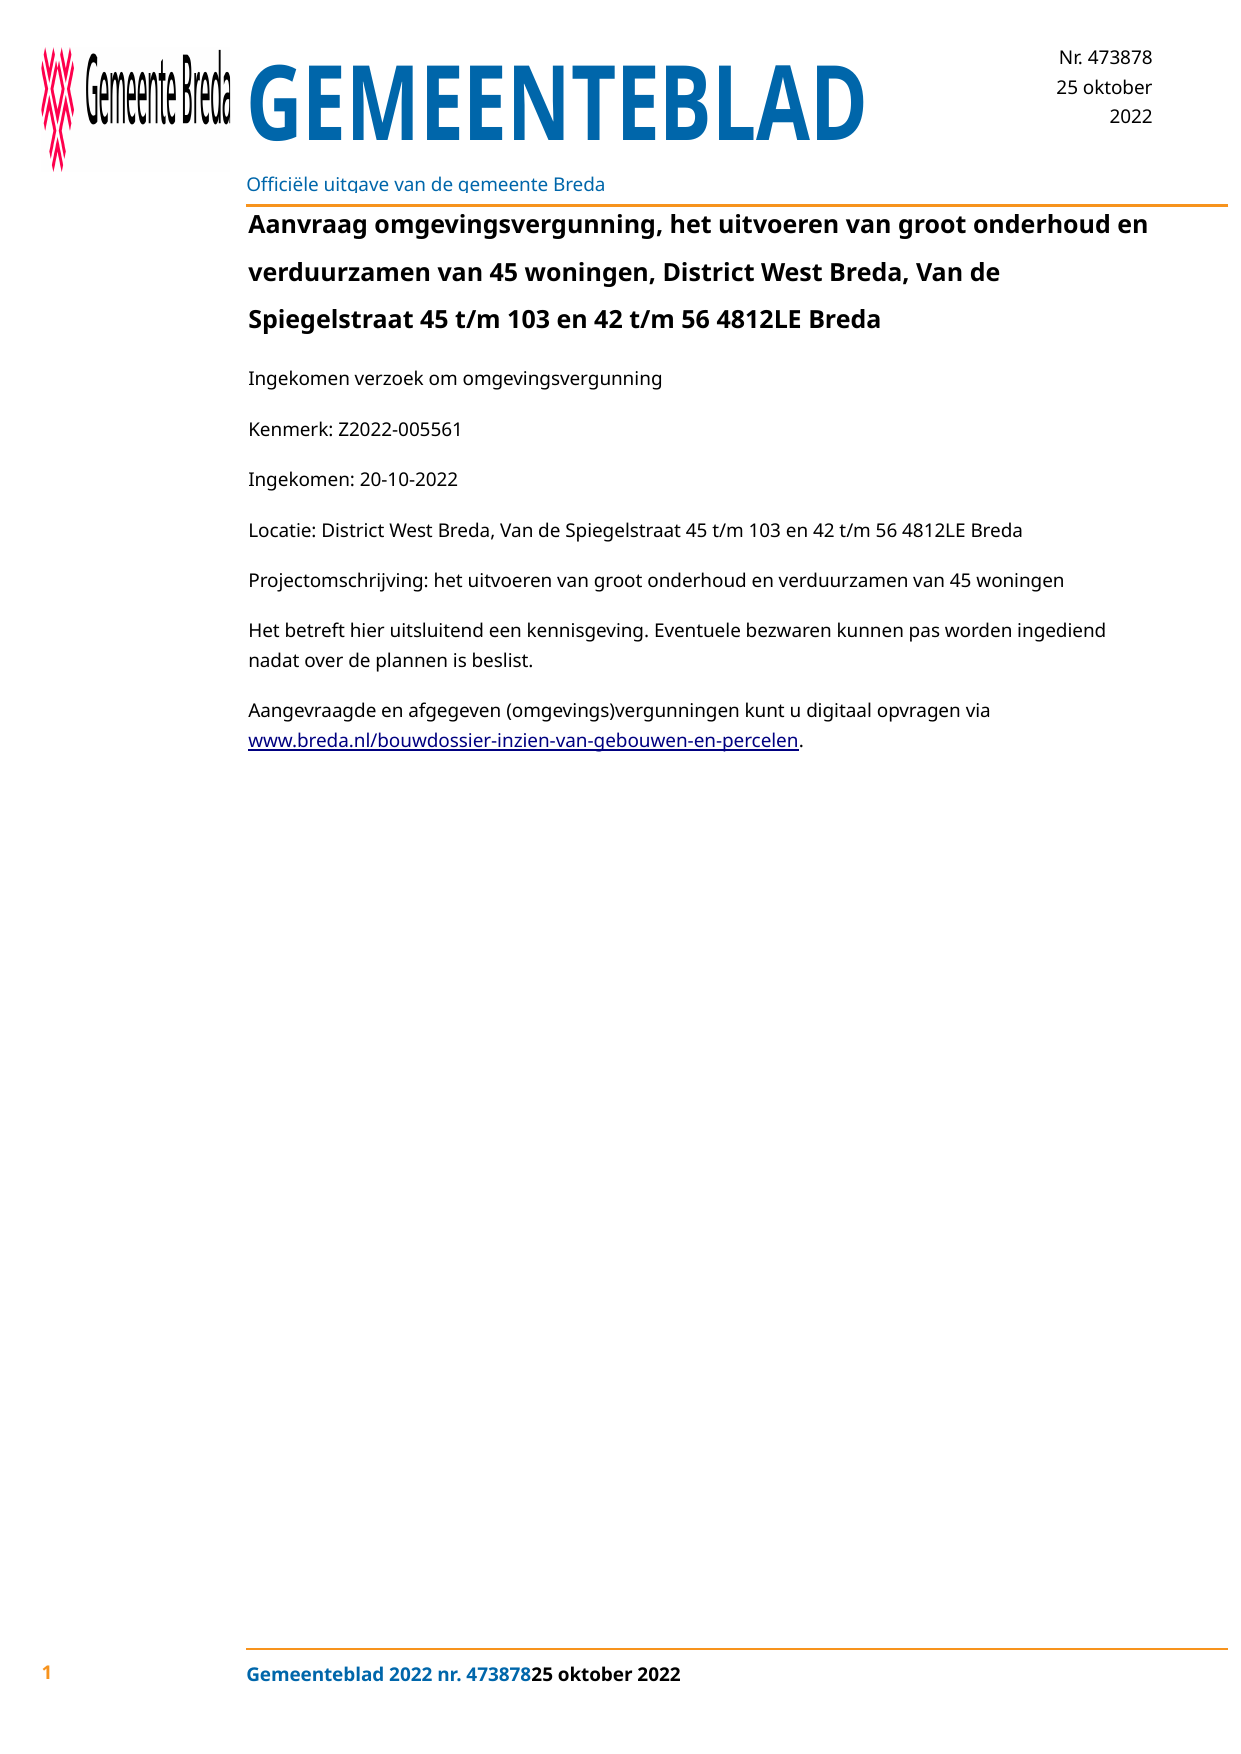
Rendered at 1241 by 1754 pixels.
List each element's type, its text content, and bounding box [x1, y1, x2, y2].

text Locatie: District West Breda, Van de Spiegelstraat 45 t/m 103 en 42 t/m 56 4812LE Breda [248, 517, 1152, 542]
picture [41, 47, 231, 172]
text Ingekomen verzoek om omgevingsvergunning [248, 366, 1152, 391]
text Kenmerk: Z2022-005561 [248, 416, 1152, 442]
text Het betreft hier uitsluitend een kennisgeving. Eventuele bezwaren kunnen pas worden ingediend nadat over de plannen is beslist. [248, 618, 1152, 673]
text Projectomschrijving: het uitvoeren van groot onderhoud en verduurzamen van 45 woningen [248, 567, 1152, 593]
text Aanvraag omgevingsvergunning, het uitvoeren van groot onderhoud en verduurzamen van 45 woningen, District West Breda, Van de Spiegelstraat 45 t/m 103 en 42 t/m 56 4812LE Breda [248, 207, 1152, 336]
text Aangevraagde en afgegeven (omgevings)vergunningen kunt u digitaal opvragen via www.breda.nl/bouwdossier-inzien-van-gebouwen-en-percelen. [248, 698, 1152, 753]
text Ingekomen: 20-10-2022 [248, 466, 1152, 492]
